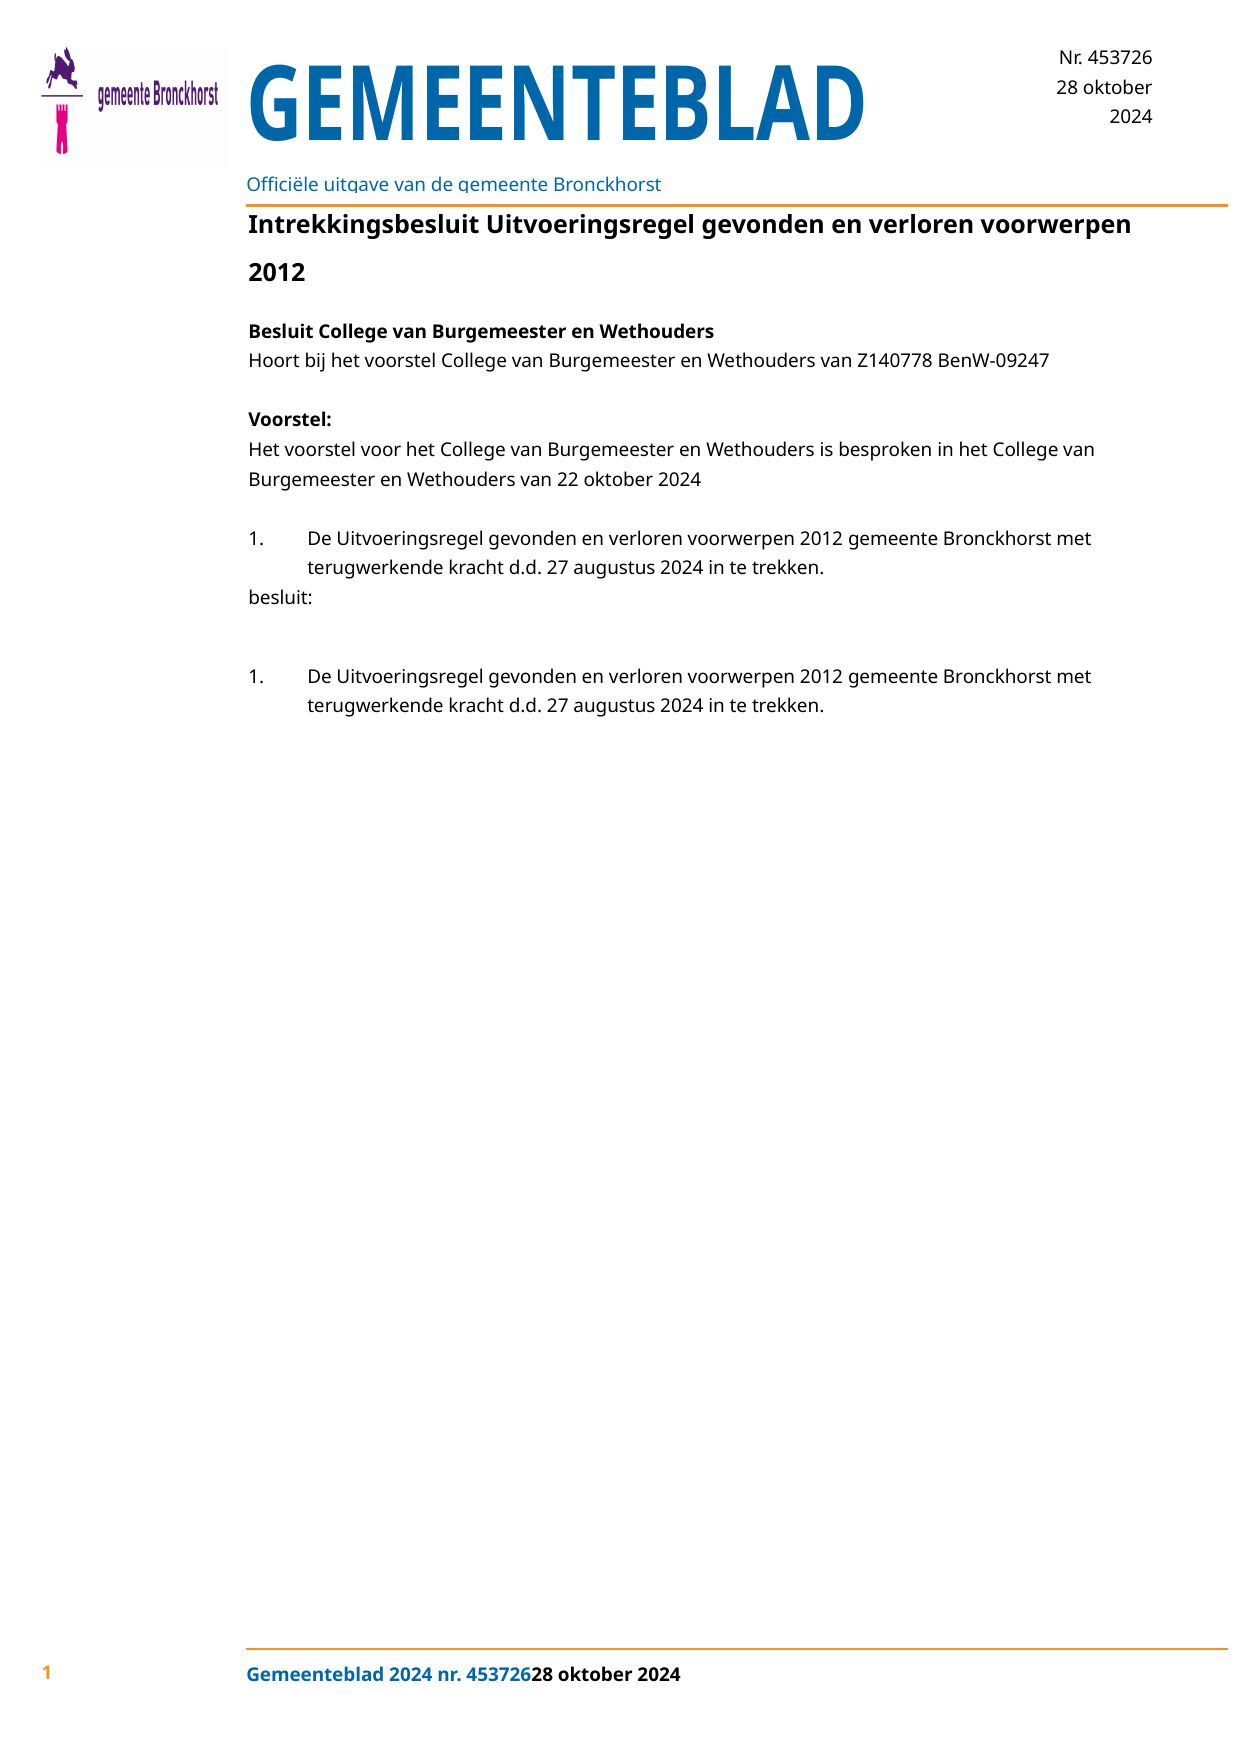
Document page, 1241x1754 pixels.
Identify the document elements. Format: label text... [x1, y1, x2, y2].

text Besluit College van Burgemeester en Wethouders [248, 318, 1152, 344]
text Intrekkingsbesluit Uitvoeringsregel gevonden en verloren voorwerpen 2012 [248, 207, 1152, 288]
text besluit: [248, 584, 1152, 610]
picture [41, 47, 231, 172]
text Het voorstel voor het College van Burgemeester en Wethouders is besproken in het College van Burgemeester en Wethouders van 22 oktober 2024 [248, 436, 1152, 492]
list De Uitvoeringsregel gevonden en verloren voorwerpen 2012 gemeente Bronckhorst met terugwerkende kracht d.d. 27 augustus 2024 in te trekken. [248, 663, 1152, 718]
text Hoort bij het voorstel College van Burgemeester en Wethouders van Z140778 BenW-09247 [248, 347, 1152, 373]
list De Uitvoeringsregel gevonden en verloren voorwerpen 2012 gemeente Bronckhorst met terugwerkende kracht d.d. 27 augustus 2024 in te trekken. [248, 525, 1152, 580]
text Voorstel: [248, 407, 1152, 432]
